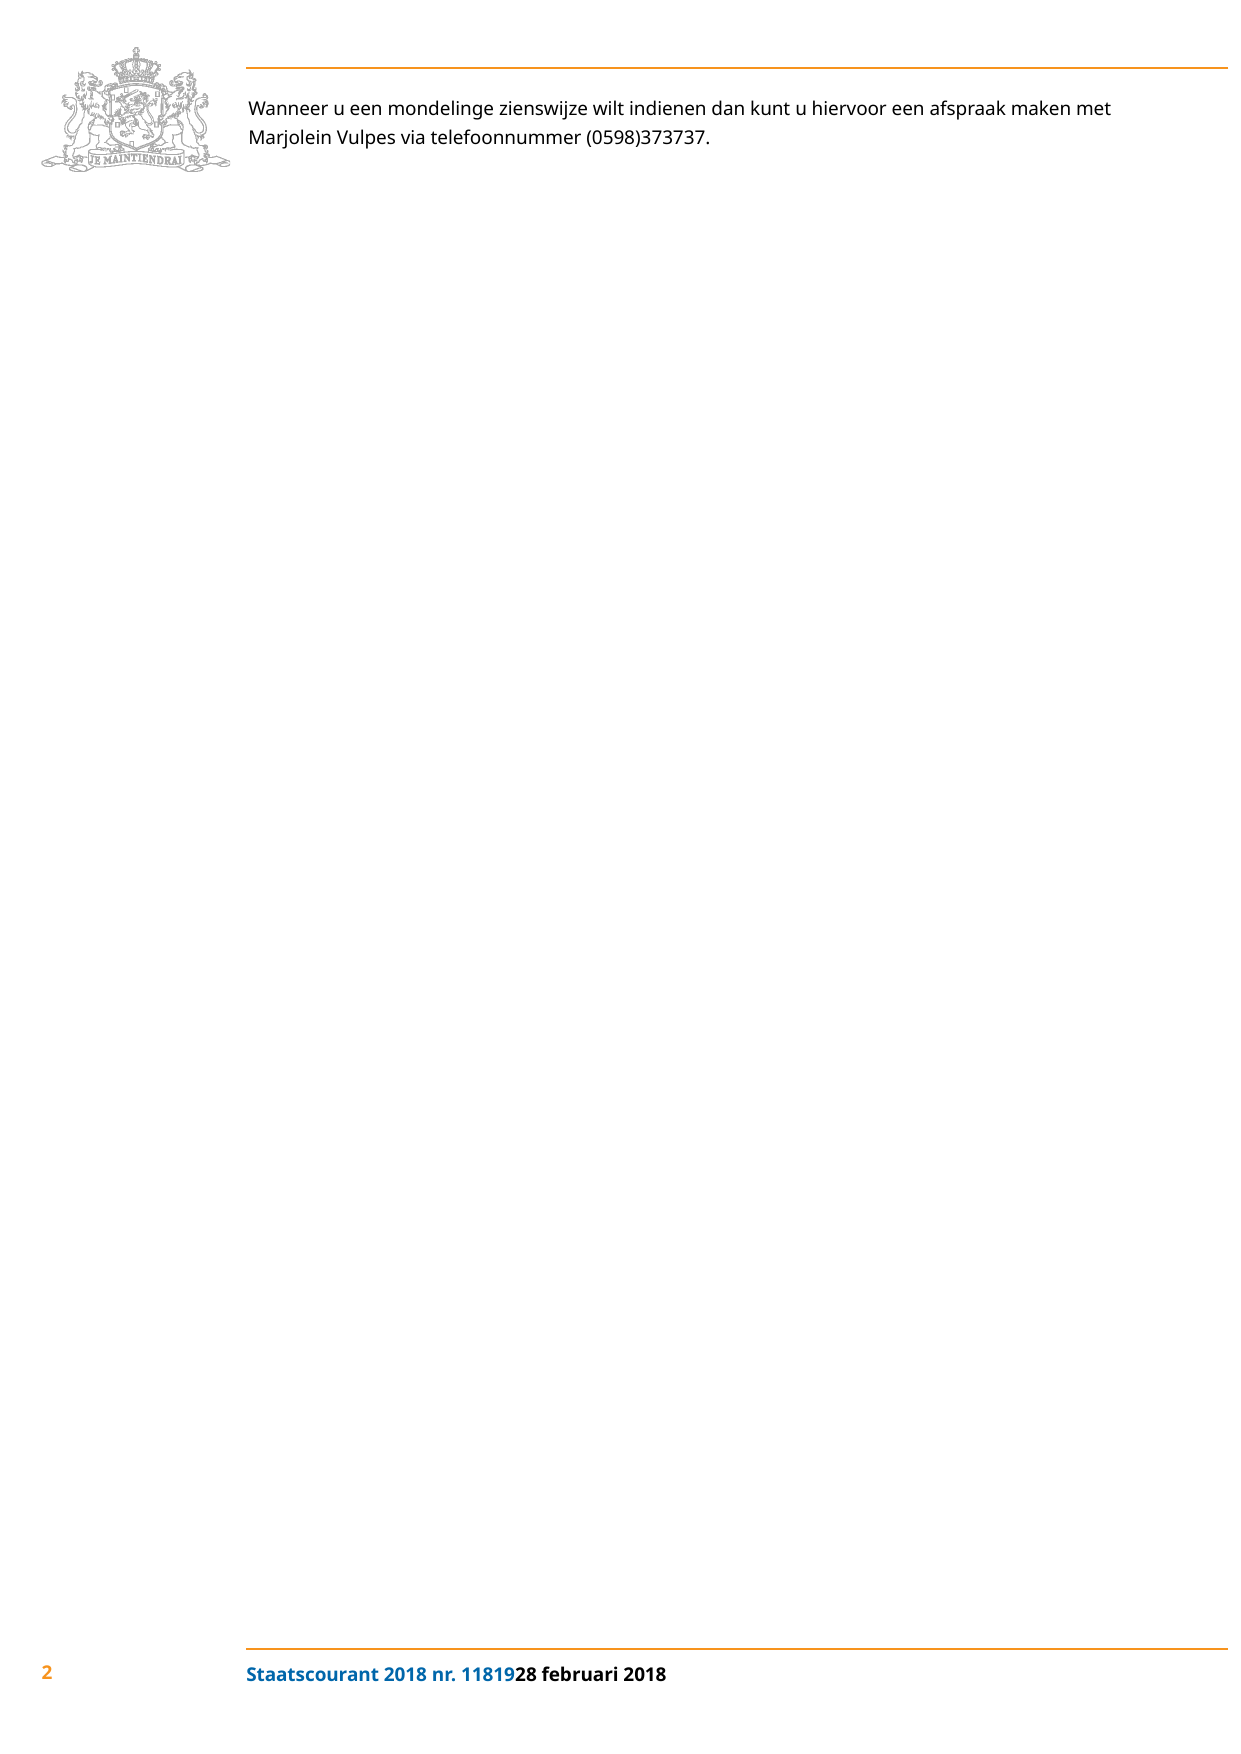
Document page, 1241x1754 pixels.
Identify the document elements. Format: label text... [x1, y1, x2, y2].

text Wanneer u een mondelinge zienswijze wilt indienen dan kunt u hiervoor een afspraak maken met Marjolein Vulpes via telefoonnummer (0598)373737. [248, 95, 1152, 150]
picture [41, 47, 231, 172]
